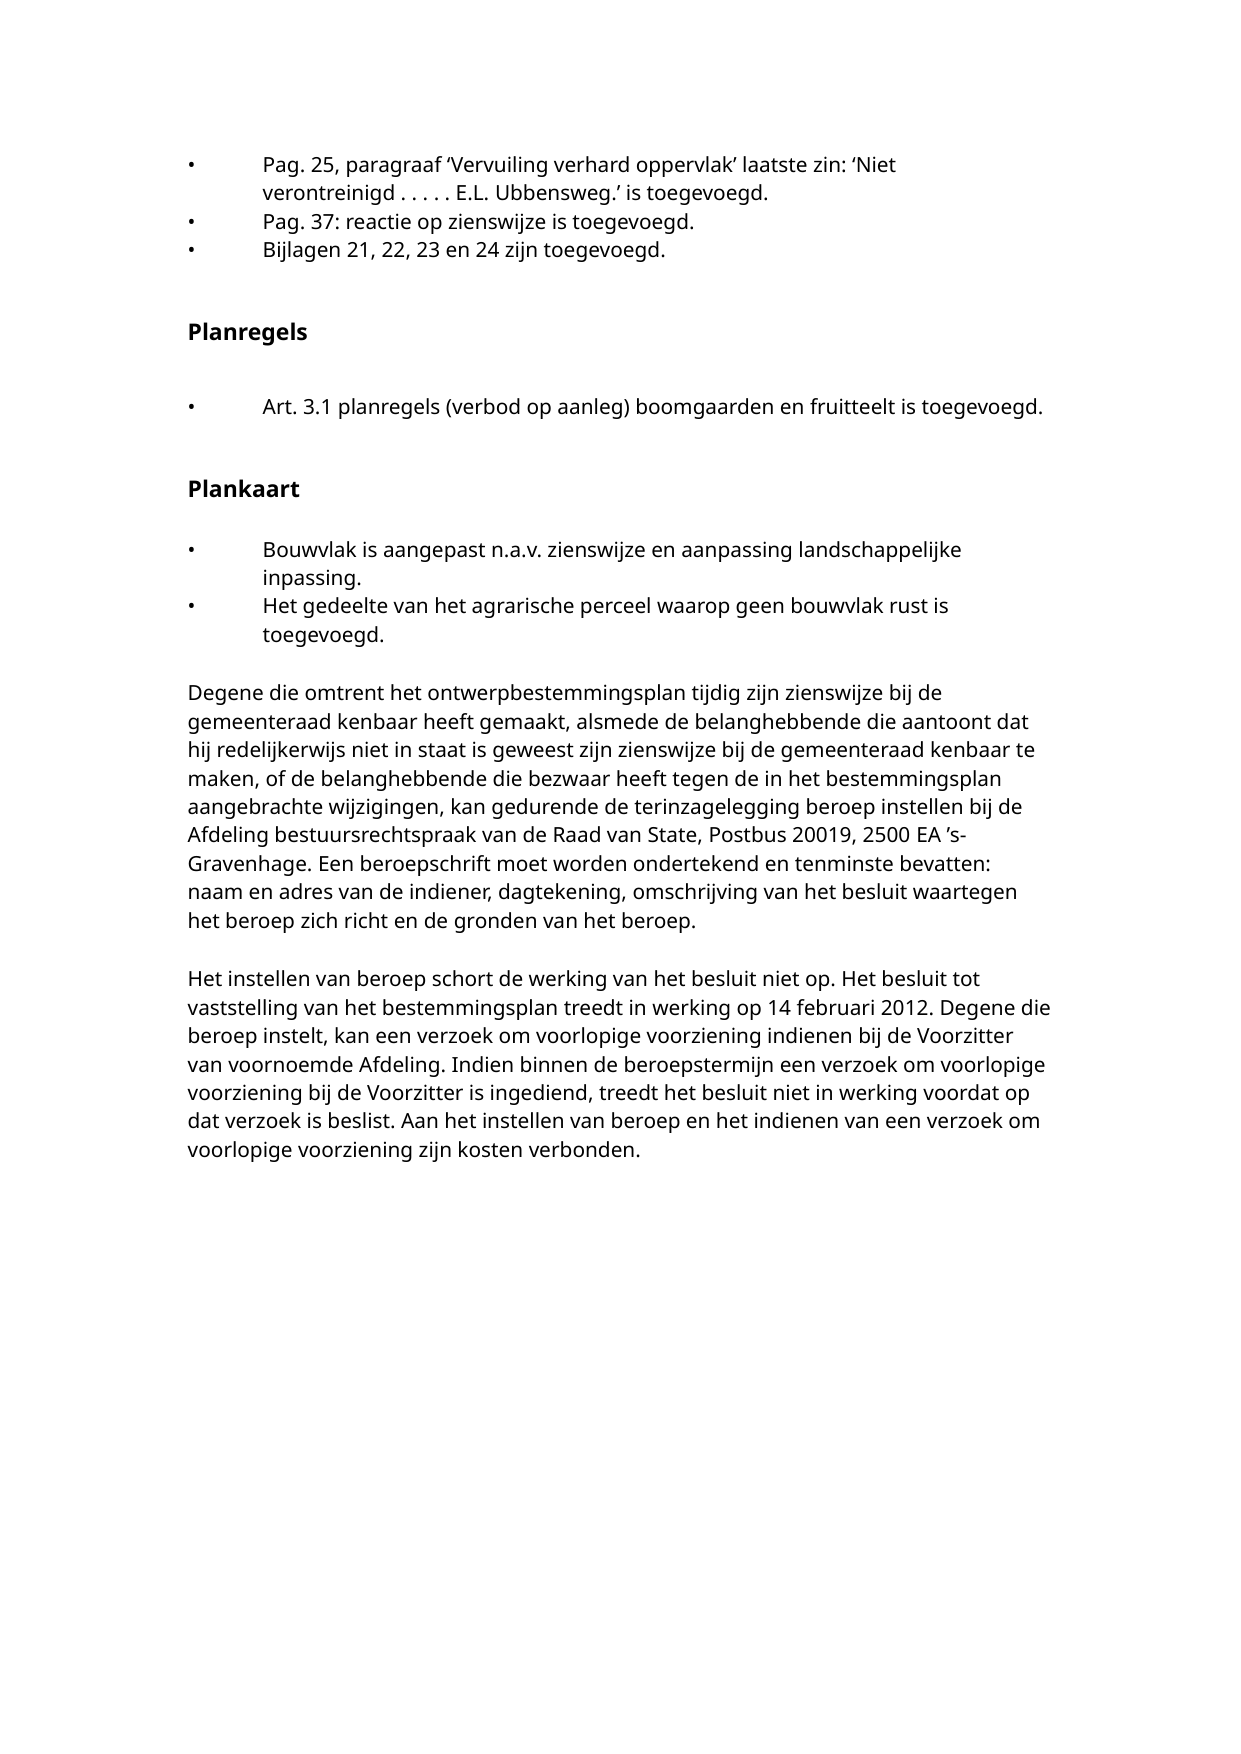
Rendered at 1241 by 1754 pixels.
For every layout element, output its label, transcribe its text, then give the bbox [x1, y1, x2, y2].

text Degene die omtrent het ontwerpbestemmingsplan tijdig zijn zienswijze bij de gemeenteraad kenbaar heeft gemaakt, alsmede de belanghebbende die aantoont dat hij redelijkerwijs niet in staat is geweest zijn zienswijze bij de gemeenteraad kenbaar te maken, of de belanghebbende die bezwaar heeft tegen de in het bestemmingsplan aangebrachte wijzigingen, kan gedurende de terinzagelegging beroep instellen bij de Afdeling bestuursrechtspraak van de Raad van State, Postbus 20019, 2500 EA ’s-Gravenhage. Een beroepschrift moet worden ondertekend en tenminste bevatten: naam en adres van de indiener, dagtekening, omschrijving van het besluit waartegen het beroep zich richt en de gronden van het beroep. [187, 678, 1053, 934]
subtitle Planregels [187, 316, 1053, 347]
list Bijlagen 21, 22, 23 en 24 zijn toegevoegd. [187, 235, 1053, 264]
list Pag. 25, paragraaf ‘Vervuiling verhard oppervlak’ laatste zin: ‘Niet verontreinigd . . . . . E.L. Ubbensweg.’ is toegevoegd. [187, 150, 1053, 207]
text Het instellen van beroep schort de werking van het besluit niet op. Het besluit tot vaststelling van het bestemmingsplan treedt in werking op 14 februari 2012. Degene die beroep instelt, kan een verzoek om voorlopige voorziening indienen bij de Voorzitter van voornoemde Afdeling. Indien binnen de beroepstermijn een verzoek om voorlopige voorziening bij de Voorzitter is ingediend, treedt het besluit niet in werking voordat op dat verzoek is beslist. Aan het instellen van beroep en het indienen van een verzoek om voorlopige voorziening zijn kosten verbonden. [187, 964, 1053, 1163]
list Pag. 37: reactie op zienswijze is toegevoegd. [187, 207, 1053, 235]
list Bouwvlak is aangepast n.a.v. zienswijze en aanpassing landschappelijke inpassing. [187, 535, 1053, 592]
list Het gedeelte van het agrarische perceel waarop geen bouwvlak rust is toegevoegd. [187, 592, 1053, 648]
subtitle Plankaart [187, 473, 1053, 505]
list Art. 3.1 planregels (verbod op aanleg) boomgaarden en fruitteelt is toegevoegd. [187, 392, 1053, 421]
